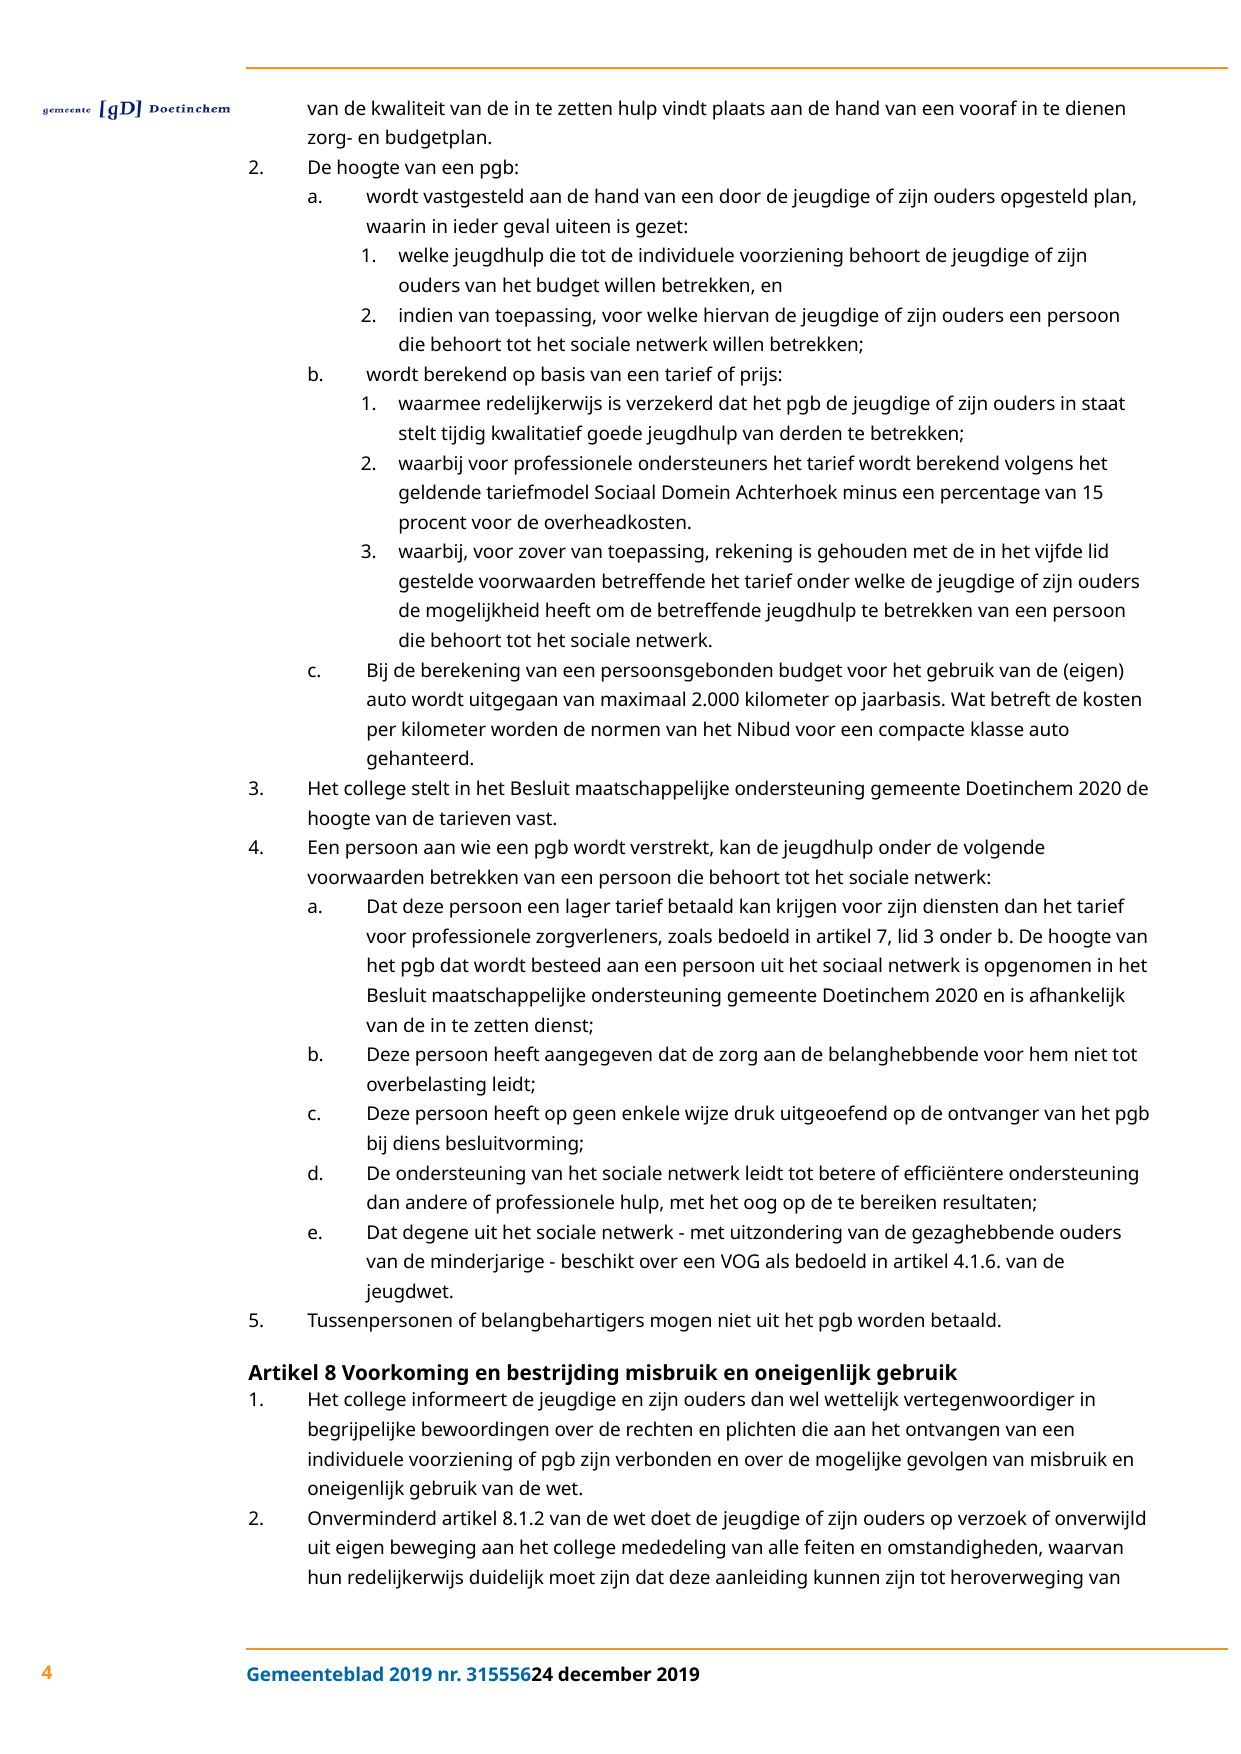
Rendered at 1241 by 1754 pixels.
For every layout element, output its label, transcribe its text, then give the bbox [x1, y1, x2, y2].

list Bij de berekening van een persoonsgebonden budget voor het gebruik van de (eigen) auto wordt uitgegaan van maximaal 2.000 kilometer op jaarbasis. Wat betreft de kosten per kilometer worden de normen van het Nibud voor een compacte klasse auto gehanteerd. [307, 657, 1152, 771]
list indien van toepassing, voor welke hiervan de jeugdige of zijn ouders een persoon die behoort tot het sociale netwerk willen betrekken; [361, 302, 1152, 357]
list Onverminderd artikel 8.1.2 van de wet doet de jeugdige of zijn ouders op verzoek of onverwijld uit eigen beweging aan het college mededeling van alle feiten en omstandigheden, waarvan hun redelijkerwijs duidelijk moet zijn dat deze aanleiding kunnen zijn tot heroverweging van [248, 1505, 1152, 1590]
list waarbij voor professionele ondersteuners het tarief wordt berekend volgens het geldende tariefmodel Sociaal Domein Achterhoek minus een percentage van 15 procent voor de overheadkosten. [361, 450, 1152, 535]
list van de kwaliteit van de in te zetten hulp vindt plaats aan de hand van een vooraf in te dienen zorg- en budgetplan. [248, 95, 1152, 150]
list Het college informeert de jeugdige en zijn ouders dan wel wettelijk vertegenwoordiger in begrijpelijke bewoordingen over de rechten en plichten die aan het ontvangen van een individuele voorziening of pgb zijn verbonden en over de mogelijke gevolgen van misbruik en oneigenlijk gebruik van de wet. [248, 1387, 1152, 1501]
text Artikel 8 Voorkoming en bestrijding misbruik en oneigenlijk gebruik [248, 1358, 1152, 1387]
list wordt vastgesteld aan de hand van een door de jeugdige of zijn ouders opgesteld plan, waarin in ieder geval uiteen is gezet: [307, 183, 1152, 239]
list De ondersteuning van het sociale netwerk leidt tot betere of efficiëntere ondersteuning dan andere of professionele hulp, met het oog op de te bereiken resultaten; [307, 1160, 1152, 1215]
picture [41, 47, 231, 172]
list Tussenpersonen of belangbehartigers mogen niet uit het pgb worden betaald. [248, 1308, 1152, 1333]
list De hoogte van een pgb: [248, 154, 1152, 180]
list welke jeugdhulp die tot de individuele voorziening behoort de jeugdige of zijn ouders van het budget willen betrekken, en [361, 243, 1152, 298]
list Dat degene uit het sociale netwerk - met uitzondering van de gezaghebbende ouders van de minderjarige - beschikt over een VOG als bedoeld in artikel 4.1.6. van de jeugdwet. [307, 1219, 1152, 1304]
list Een persoon aan wie een pgb wordt verstrekt, kan de jeugdhulp onder de volgende voorwaarden betrekken van een persoon die behoort tot het sociale netwerk: [248, 834, 1152, 890]
list Deze persoon heeft op geen enkele wijze druk uitgeoefend op de ontvanger van het pgb bij diens besluitvorming; [307, 1101, 1152, 1156]
list Het college stelt in het Besluit maatschappelijke ondersteuning gemeente Doetinchem 2020 de hoogte van de tarieven vast. [248, 775, 1152, 831]
list wordt berekend op basis van een tarief of prijs: [307, 361, 1152, 387]
list waarmee redelijkerwijs is verzekerd dat het pgb de jeugdige of zijn ouders in staat stelt tijdig kwalitatief goede jeugdhulp van derden te betrekken; [361, 391, 1152, 446]
list waarbij, voor zover van toepassing, rekening is gehouden met de in het vijfde lid gestelde voorwaarden betreffende het tarief onder welke de jeugdige of zijn ouders de mogelijkheid heeft om de betreffende jeugdhulp te betrekken van een persoon die behoort tot het sociale netwerk. [361, 538, 1152, 653]
list Dat deze persoon een lager tarief betaald kan krijgen voor zijn diensten dan het tarief voor professionele zorgverleners, zoals bedoeld in artikel 7, lid 3 onder b. De hoogte van het pgb dat wordt besteed aan een persoon uit het sociaal netwerk is opgenomen in het Besluit maatschappelijke ondersteuning gemeente Doetinchem 2020 en is afhankelijk van de in te zetten dienst; [307, 893, 1152, 1038]
list Deze persoon heeft aangegeven dat de zorg aan de belanghebbende voor hem niet tot overbelasting leidt; [307, 1041, 1152, 1097]
